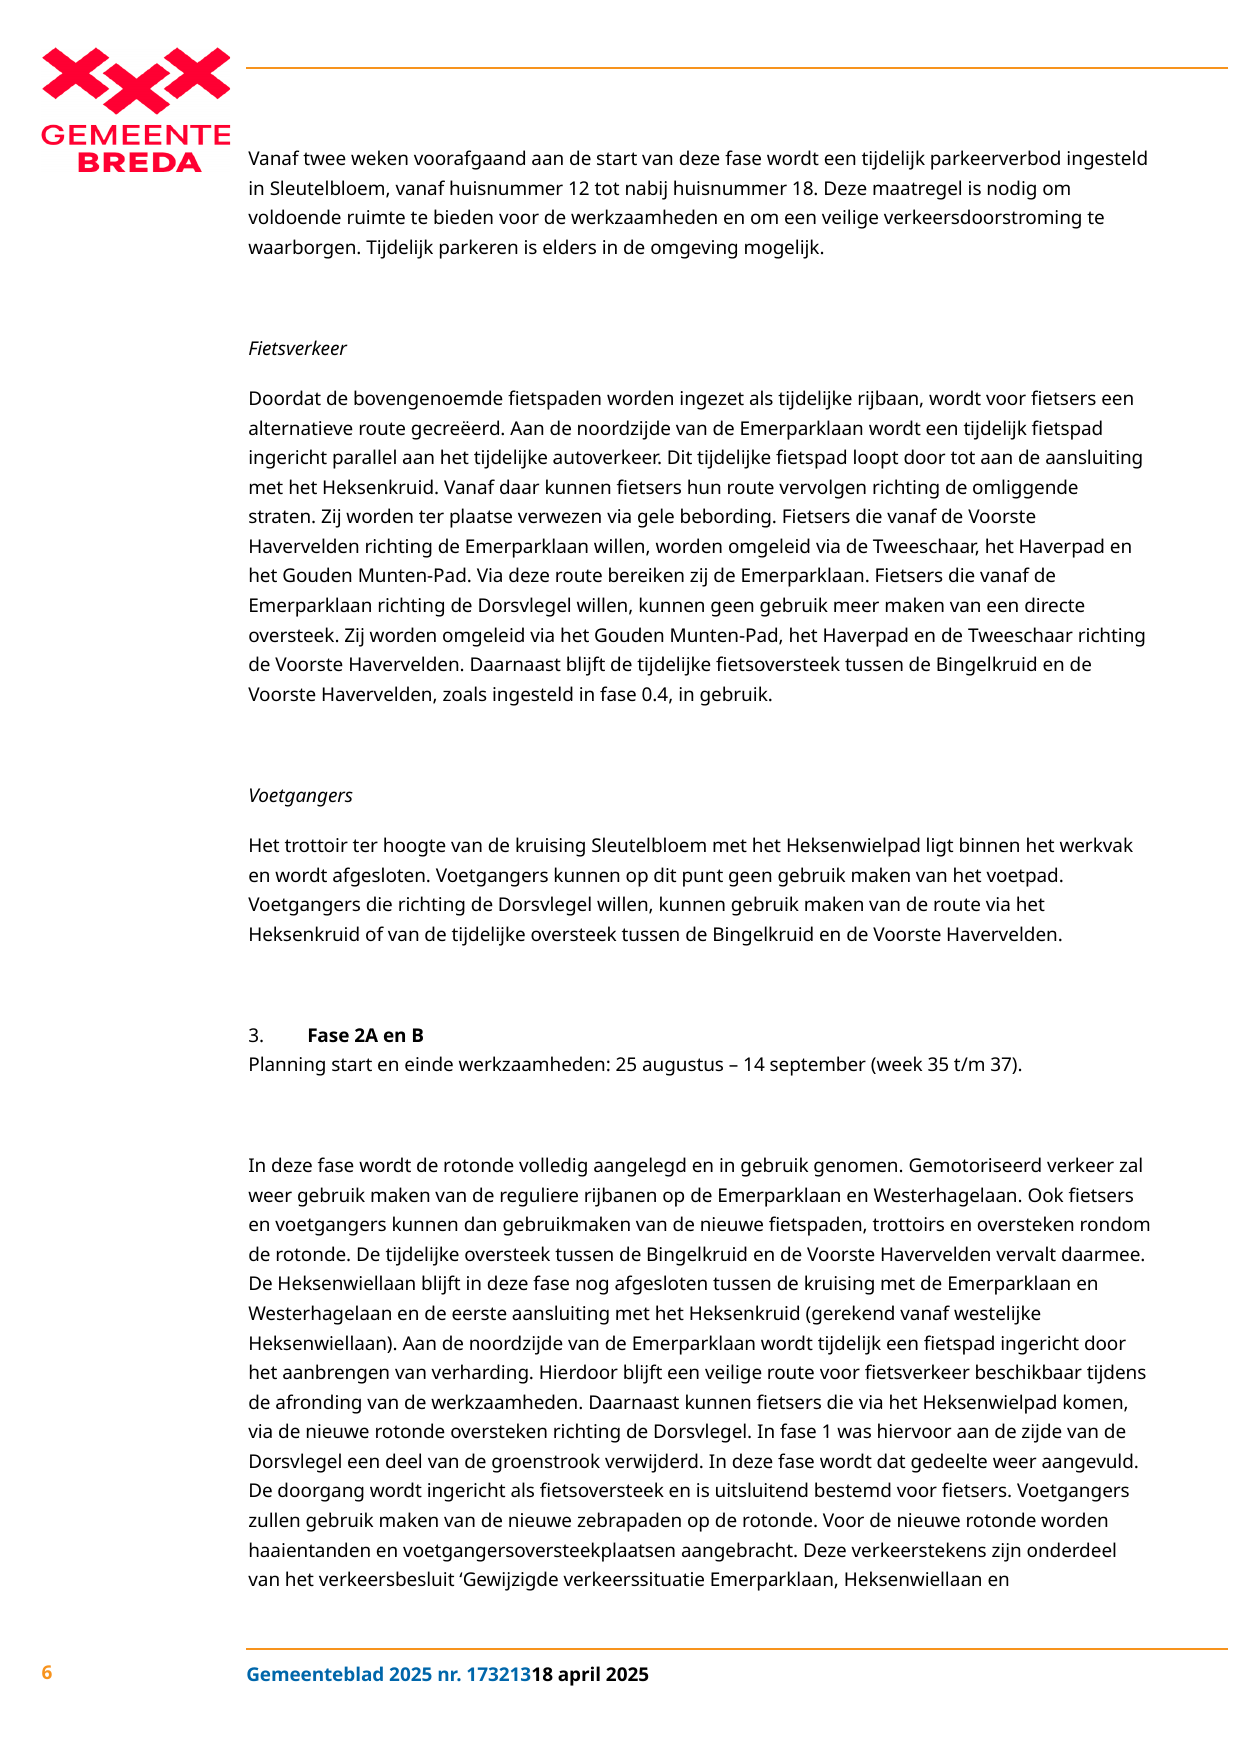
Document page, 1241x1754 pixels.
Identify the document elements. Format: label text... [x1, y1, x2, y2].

text Planning start en einde werkzaamheden: 25 augustus – 14 september (week 35 t/m 37). [248, 1051, 1152, 1077]
text Vanaf twee weken voorafgaand aan de start van deze fase wordt een tijdelijk parkeerverbod ingesteld in Sleutelbloem, vanaf huisnummer 12 tot nabij huisnummer 18. Deze maatregel is nodig om voldoende ruimte te bieden voor de werkzaamheden en om een veilige verkeersdoorstroming te waarborgen. Tijdelijk parkeren is elders in de omgeving mogelijk. [248, 145, 1152, 260]
picture [41, 47, 231, 172]
text Voetgangers [248, 782, 1152, 808]
text Het trottoir ter hoogte van de kruising Sleutelbloem met het Heksenwielpad ligt binnen het werkvak en wordt afgesloten. Voetgangers kunnen op dit punt geen gebruik maken van het voetpad. Voetgangers die richting de Dorsvlegel willen, kunnen gebruik maken van de route via het Heksenkruid of van de tijdelijke oversteek tussen de Bingelkruid en de Voorste Havervelden. [248, 832, 1152, 947]
text Fietsverkeer [248, 335, 1152, 361]
text In deze fase wordt de rotonde volledig aangelegd en in gebruik genomen. Gemotoriseerd verkeer zal weer gebruik maken van de reguliere rijbanen op de Emerparklaan en Westerhagelaan. Ook fietsers en voetgangers kunnen dan gebruikmaken van de nieuwe fietspaden, trottoirs en oversteken rondom de rotonde. De tijdelijke oversteek tussen de Bingelkruid en de Voorste Havervelden vervalt daarmee. De Heksenwiellaan blijft in deze fase nog afgesloten tussen de kruising met de Emerparklaan en Westerhagelaan en de eerste aansluiting met het Heksenkruid (gerekend vanaf westelijke Heksenwiellaan). Aan de noordzijde van de Emerparklaan wordt tijdelijk een fietspad ingericht door het aanbrengen van verharding. Hierdoor blijft een veilige route voor fietsverkeer beschikbaar tijdens de afronding van de werkzaamheden. Daarnaast kunnen fietsers die via het Heksenwielpad komen, via de nieuwe rotonde oversteken richting de Dorsvlegel. In fase 1 was hiervoor aan de zijde van de Dorsvlegel een deel van de groenstrook verwijderd. In deze fase wordt dat gedeelte weer aangevuld. De doorgang wordt ingericht als fietsoversteek en is uitsluitend bestemd voor fietsers. Voetgangers zullen gebruik maken van de nieuwe zebrapaden op de rotonde. Voor de nieuwe rotonde worden haaientanden en voetgangersoversteekplaatsen aangebracht. Deze verkeerstekens zijn onderdeel van het verkeersbesluit ‘Gewijzigde verkeerssituatie Emerparklaan, Heksenwiellaan en [248, 1152, 1152, 1592]
list Fase 2A en B [248, 1022, 1152, 1048]
text Doordat de bovengenoemde fietspaden worden ingezet als tijdelijke rijbaan, wordt voor fietsers een alternatieve route gecreëerd. Aan de noordzijde van de Emerparklaan wordt een tijdelijk fietspad ingericht parallel aan het tijdelijke autoverkeer. Dit tijdelijke fietspad loopt door tot aan de aansluiting met het Heksenkruid. Vanaf daar kunnen fietsers hun route vervolgen richting de omliggende straten. Zij worden ter plaatse verwezen via gele bebording. Fietsers die vanaf de Voorste Havervelden richting de Emerparklaan willen, worden omgeleid via de Tweeschaar, het Haverpad en het Gouden Munten-Pad. Via deze route bereiken zij de Emerparklaan. Fietsers die vanaf de Emerparklaan richting de Dorsvlegel willen, kunnen geen gebruik meer maken van een directe oversteek. Zij worden omgeleid via het Gouden Munten-Pad, het Haverpad en de Tweeschaar richting de Voorste Havervelden. Daarnaast blijft de tijdelijke fietsoversteek tussen de Bingelkruid en de Voorste Havervelden, zoals ingesteld in fase 0.4, in gebruik. [248, 385, 1152, 707]
